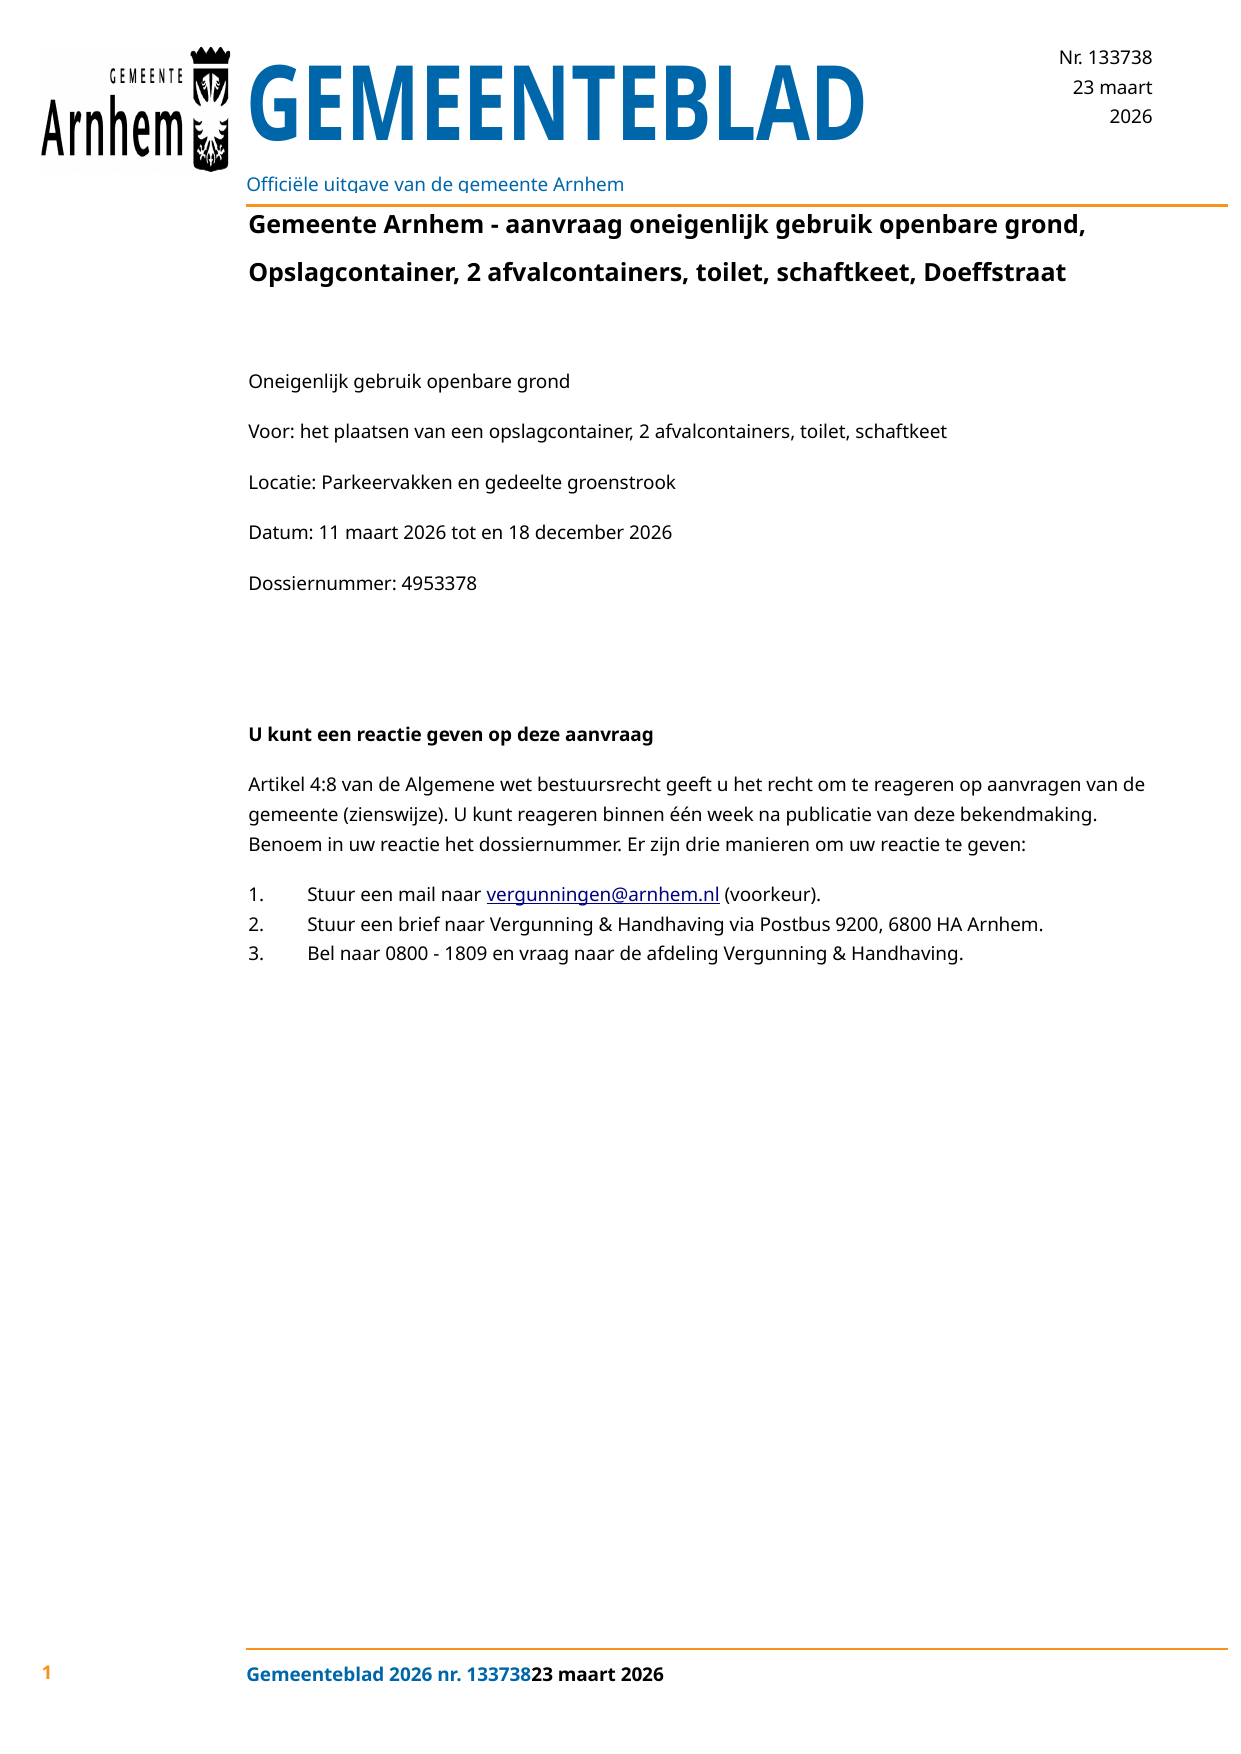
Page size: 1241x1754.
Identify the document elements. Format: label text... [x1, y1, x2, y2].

text U kunt een reactie geven op deze aanvraag [248, 721, 1152, 747]
text Dossiernummer: 4953378 [248, 570, 1152, 596]
text Datum: 11 maart 2026 tot en 18 december 2026 [248, 519, 1152, 545]
list Bel naar 0800 - 1809 en vraag naar de afdeling Vergunning & Handhaving. [248, 940, 1152, 966]
text Locatie: Parkeervakken en gedeelte groenstrook [248, 469, 1152, 495]
list Stuur een brief naar Vergunning & Handhaving via Postbus 9200, 6800 HA Arnhem. [248, 911, 1152, 937]
picture [41, 47, 231, 172]
text Voor: het plaatsen van een opslagcontainer, 2 afvalcontainers, toilet, schaftkeet [248, 419, 1152, 444]
text Gemeente Arnhem - aanvraag oneigenlijk gebruik openbare grond, Opslagcontainer, 2 afvalcontainers, toilet, schaftkeet, Doeffstraat [248, 207, 1152, 288]
list Stuur een mail naar vergunningen@arnhem.nl (voorkeur). [248, 881, 1152, 907]
text Oneigenlijk gebruik openbare grond [248, 368, 1152, 394]
text Artikel 4:8 van de Algemene wet bestuursrecht geeft u het recht om te reageren op aanvragen van de gemeente (zienswijze). U kunt reageren binnen één week na publicatie van deze bekendmaking. Benoem in uw reactie het dossiernummer. Er zijn drie manieren om uw reactie te geven: [248, 772, 1152, 857]
